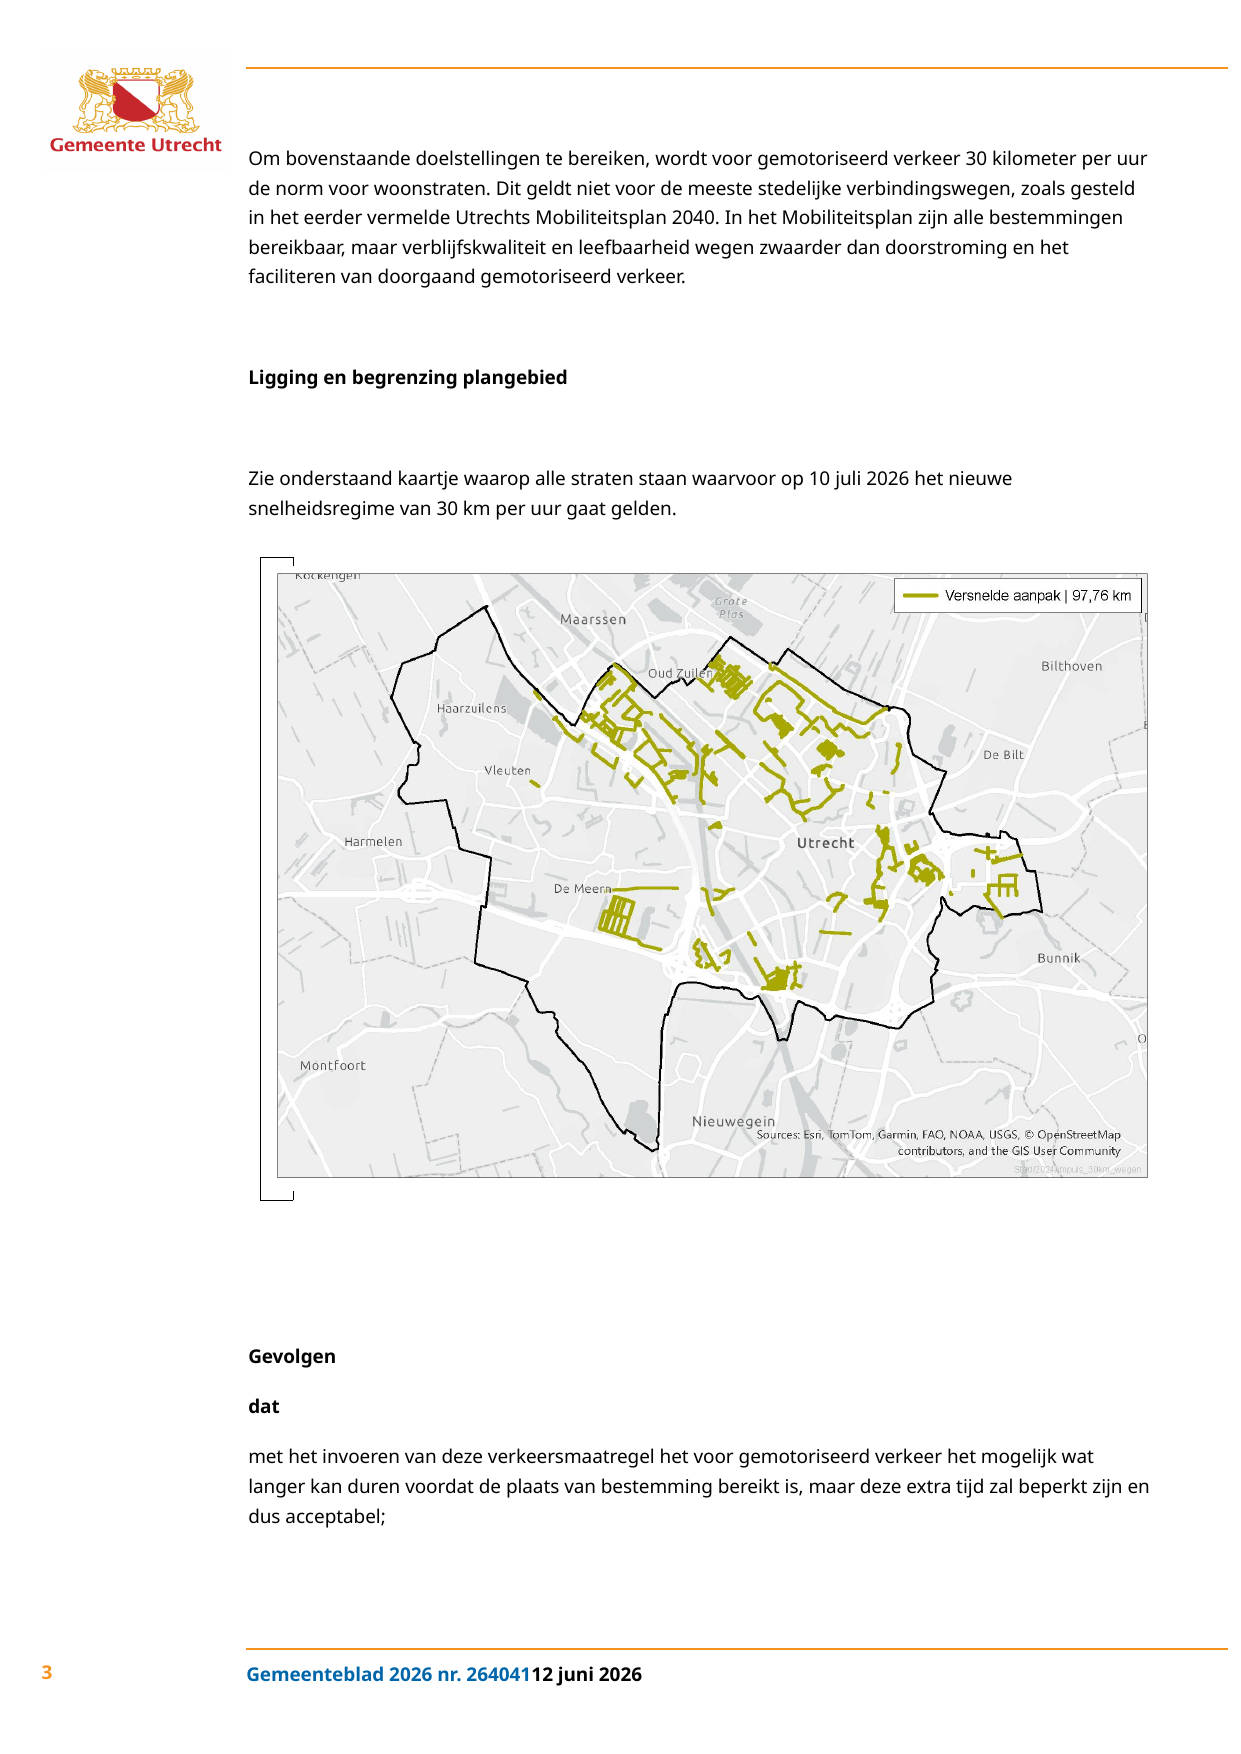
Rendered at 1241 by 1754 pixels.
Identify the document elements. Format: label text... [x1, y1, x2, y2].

text met het invoeren van deze verkeersmaatregel het voor gemotoriseerd verkeer het mogelijk wat langer kan duren voordat de plaats van bestemming bereikt is, maar deze extra tijd zal beperkt zijn en dus acceptabel; [248, 1444, 1152, 1528]
text Zie onderstaand kaartje waarop alle straten staan waarvoor op 10 juli 2026 het nieuwe snelheidsregime van 30 km per uur gaat gelden. [248, 465, 1152, 521]
text Gevolgen [248, 1343, 1152, 1368]
picture [268, 566, 1156, 1191]
text Om bovenstaande doelstellingen te bereiken, wordt voor gemotoriseerd verkeer 30 kilometer per uur de norm voor woonstraten. Dit geldt niet voor de meeste stedelijke verbindingswegen, zoals gesteld in het eerder vermelde Utrechts Mobiliteitsplan 2040. In het Mobiliteitsplan zijn alle bestemmingen bereikbaar, maar verblijfskwaliteit en leefbaarheid wegen zwaarder dan doorstroming en het faciliteren van doorgaand gemotoriseerd verkeer. [248, 145, 1152, 289]
picture [41, 47, 231, 172]
text dat [248, 1393, 1152, 1419]
text Ligging en begrenzing plangebied [248, 364, 1152, 390]
